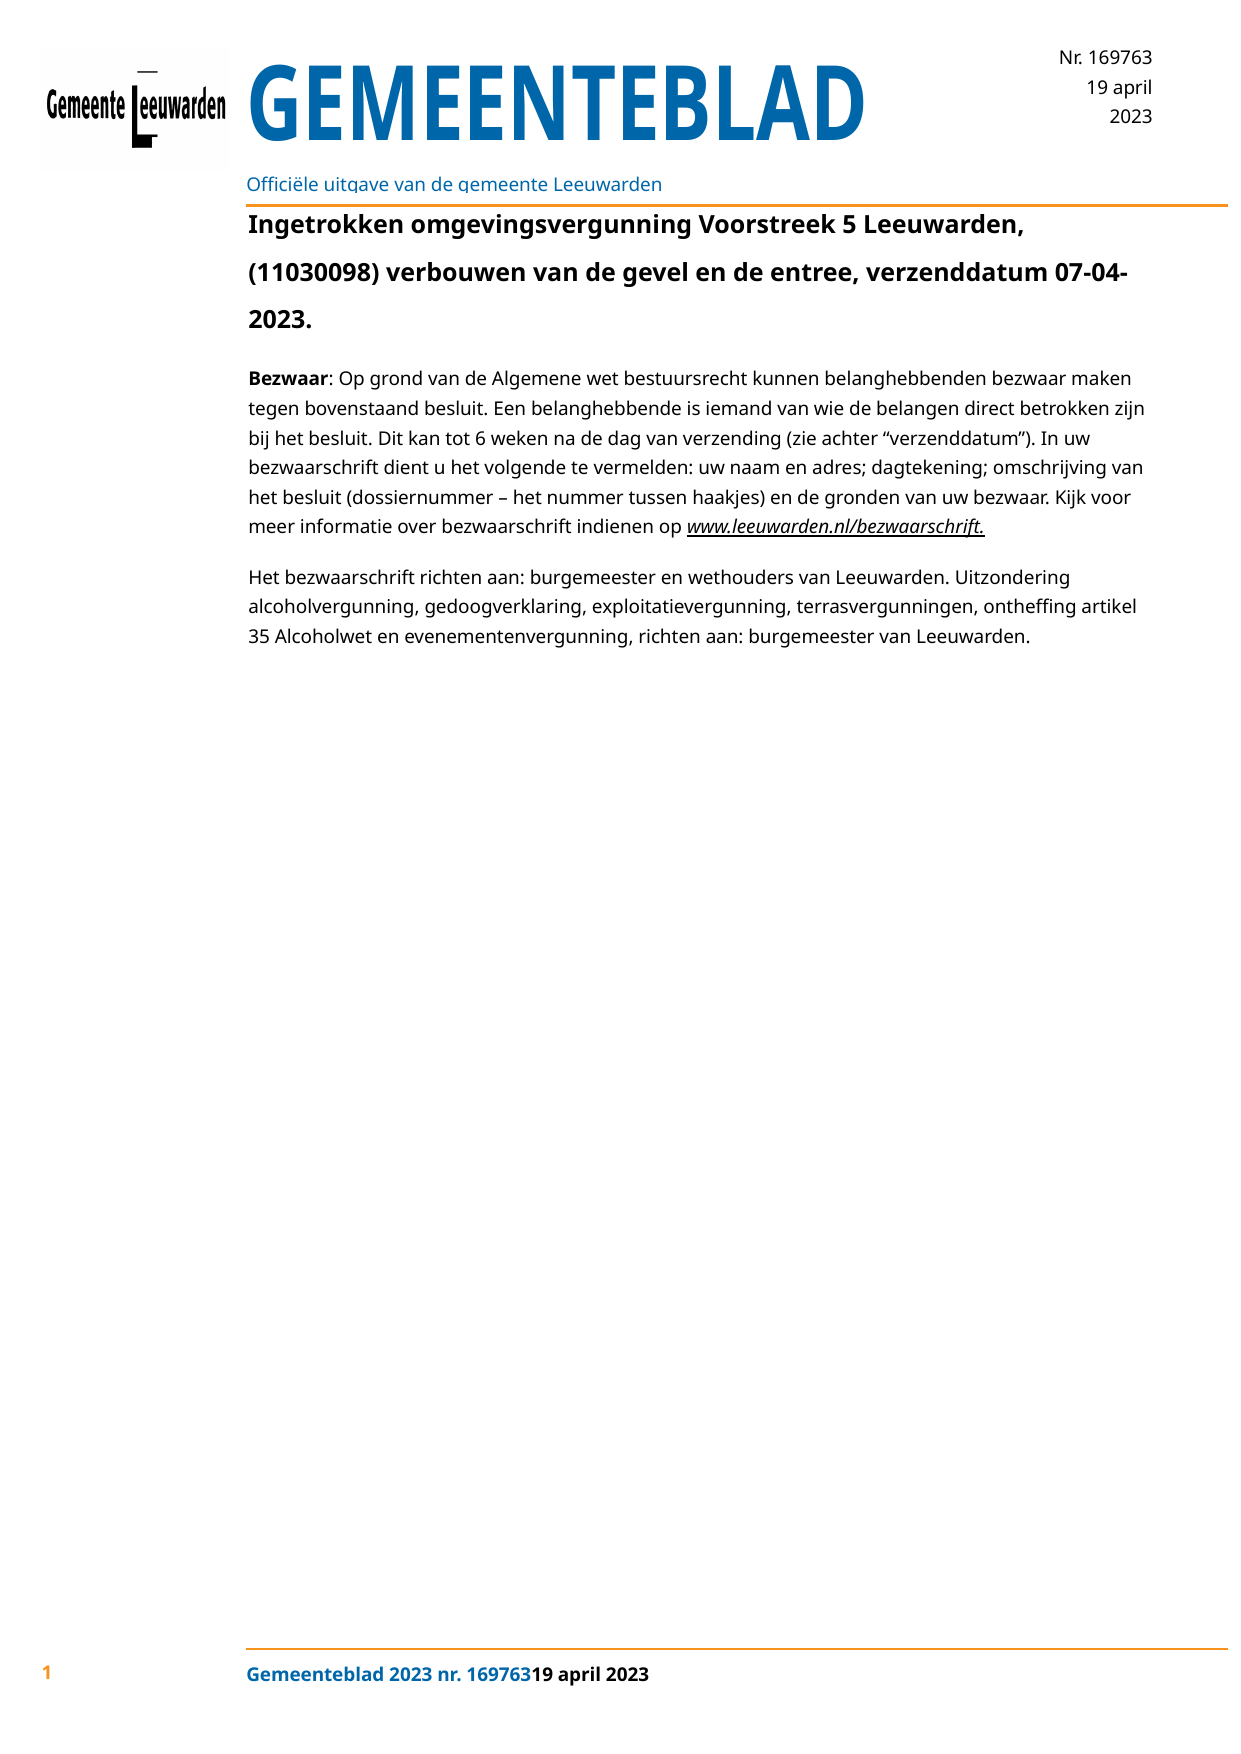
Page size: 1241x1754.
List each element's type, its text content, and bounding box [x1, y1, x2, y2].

text Het bezwaarschrift richten aan: burgemeester en wethouders van Leeuwarden. Uitzondering alcoholvergunning, gedoogverklaring, exploitatievergunning, terrasvergunningen, ontheffing artikel 35 Alcoholwet en evenementenvergunning, richten aan: burgemeester van Leeuwarden. [248, 564, 1152, 649]
picture [41, 47, 231, 172]
text Bezwaar: Op grond van de Algemene wet bestuursrecht kunnen belanghebbenden bezwaar maken tegen bovenstaand besluit. Een belanghebbende is iemand van wie de belangen direct betrokken zijn bij het besluit. Dit kan tot 6 weken na de dag van verzending (zie achter “verzenddatum”). In uw bezwaarschrift dient u het volgende te vermelden: uw naam en adres; dagtekening; omschrijving van het besluit (dossiernummer – het nummer tussen haakjes) en de gronden van uw bezwaar. Kijk voor meer informatie over bezwaarschrift indienen op www.leeuwarden.nl/bezwaarschrift. [248, 366, 1152, 539]
text Ingetrokken omgevingsvergunning Voorstreek 5 Leeuwarden, (11030098) verbouwen van de gevel en de entree, verzenddatum 07-04-2023. [248, 207, 1152, 336]
